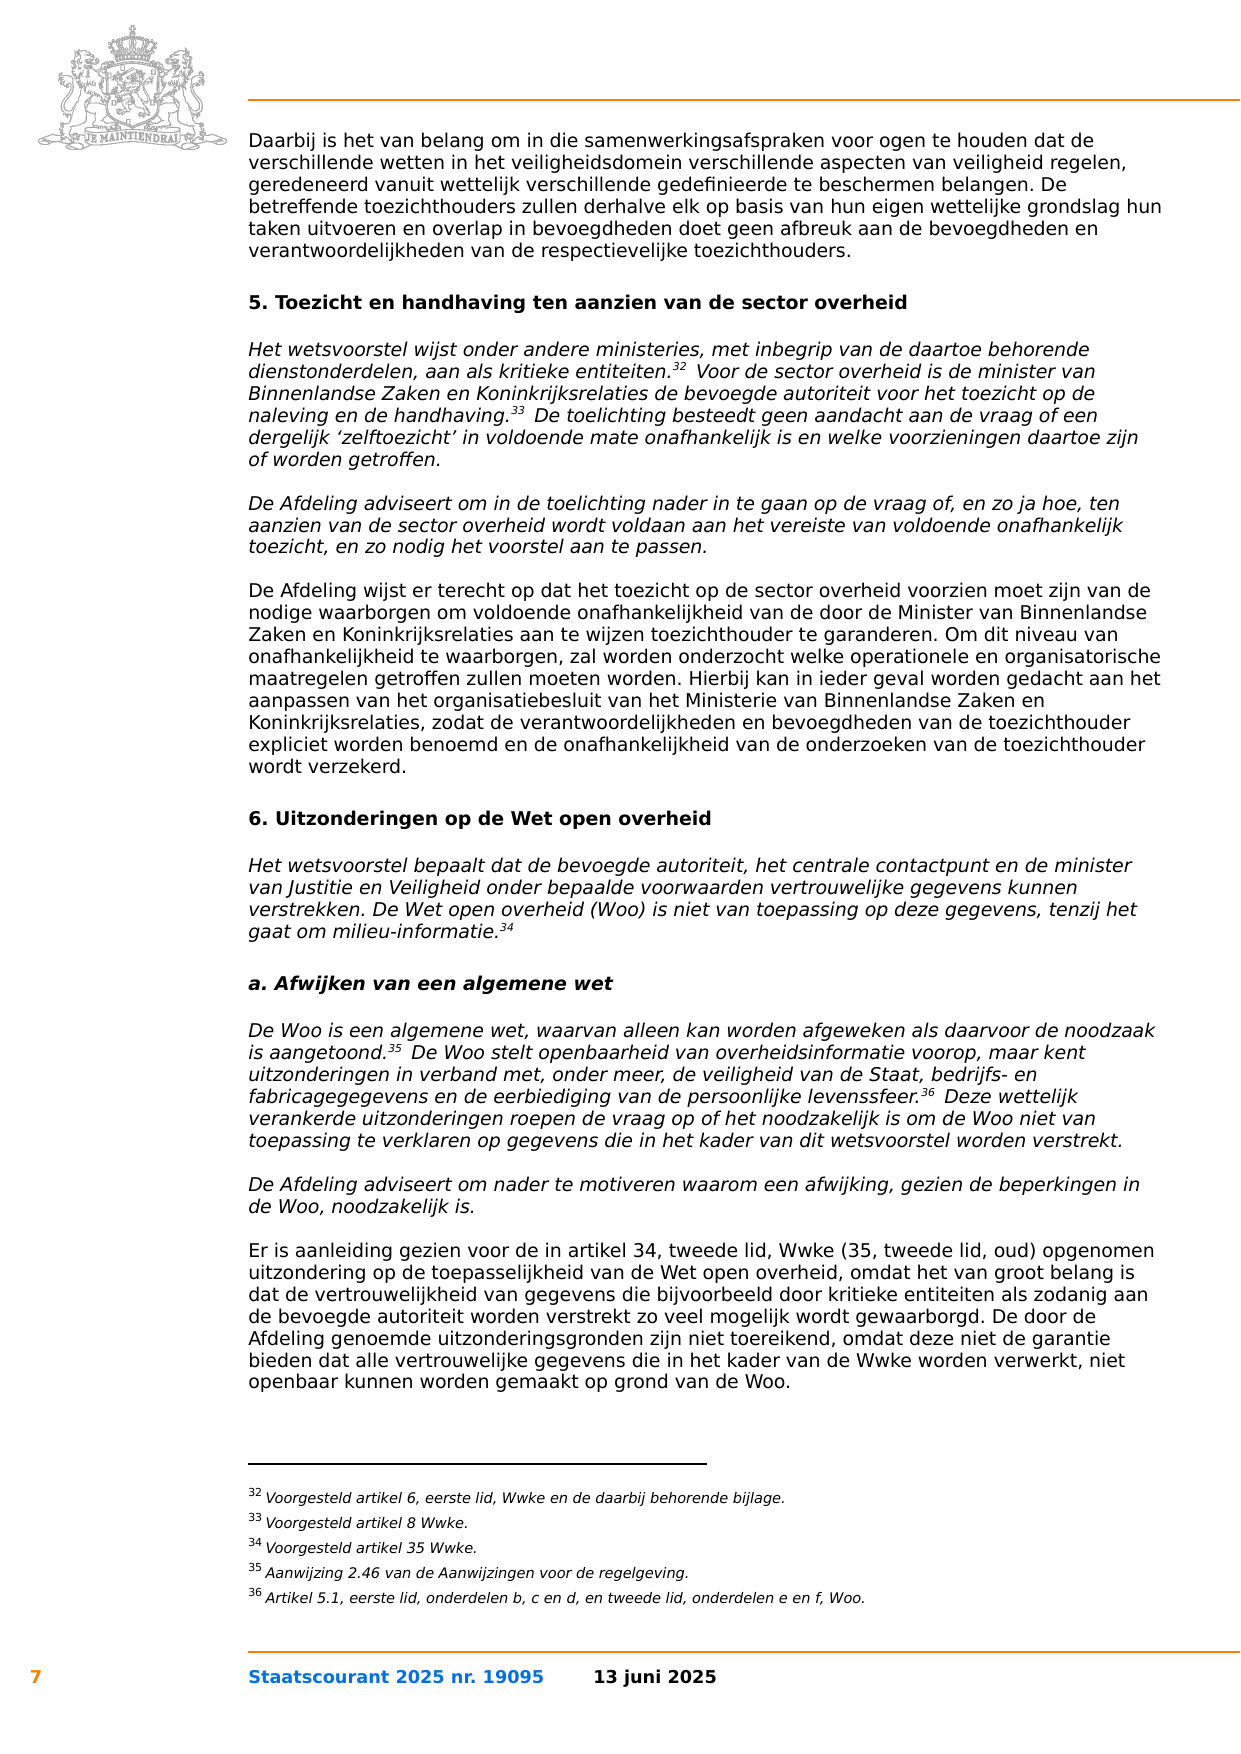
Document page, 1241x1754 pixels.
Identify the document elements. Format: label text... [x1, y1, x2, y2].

subtitle 5. Toezicht en handhaving ten aanzien van de sector overheid [248, 292, 1163, 314]
text De Afdeling adviseert om nader te motiveren waarom een afwijking, gezien de beperkingen in de Woo, noodzakelijk is. [248, 1174, 1163, 1218]
subtitle 6. Uitzonderingen op de Wet open overheid [248, 808, 1163, 830]
text De Afdeling wijst er terecht op dat het toezicht op de sector overheid voorzien moet zijn van de nodige waarborgen om voldoende onafhankelijkheid van de door de Minister van Binnenlandse Zaken en Koninkrijksrelaties aan te wijzen toezichthouder te garanderen. Om dit niveau van onafhankelijkheid te waarborgen, zal worden onderzocht welke operationele en organisatorische maatregelen getroffen zullen moeten worden. Hierbij kan in ieder geval worden gedacht aan het aanpassen van het organisatiebesluit van het Ministerie van Binnenlandse Zaken en Koninkrijksrelaties, zodat de verantwoordelijkheden en bevoegdheden van de toezichthouder expliciet worden benoemd en de onafhankelijkheid van de onderzoeken van de toezichthouder wordt verzekerd. [248, 580, 1163, 778]
text Voorgesteld artikel 35 Wwke. [248, 1536, 1163, 1558]
picture [38, 25, 227, 150]
text De Woo is een algemene wet, waarvan alleen kan worden afgeweken als daarvoor de noodzaak is aangetoond. De Woo stelt openbaarheid van overheidsinformatie voorop, maar kent uitzonderingen in verband met, onder meer, de veiligheid van de Staat, bedrijfs- en fabricagegegevens en de eerbiediging van de persoonlijke levenssfeer. Deze wettelijk verankerde uitzonderingen roepen de vraag op of het noodzakelijk is om de Woo niet van toepassing te verklaren op gegevens die in het kader van dit wetsvoorstel worden verstrekt. [248, 1020, 1163, 1152]
text Aanwijzing 2.46 van de Aanwijzingen voor de regelgeving. [248, 1561, 1163, 1583]
text Het wetsvoorstel bepaalt dat de bevoegde autoriteit, het centrale contactpunt en de minister van Justitie en Veiligheid onder bepaalde voorwaarden vertrouwelijke gegevens kunnen verstrekken. De Wet open overheid (Woo) is niet van toepassing op deze gegevens, tenzij het gaat om milieu-informatie. [248, 855, 1163, 943]
text Voorgesteld artikel 8 Wwke. [248, 1511, 1163, 1533]
subtitle a. Afwijken van een algemene wet [248, 973, 1163, 995]
text De Afdeling adviseert om in de toelichting nader in te gaan op de vraag of, en zo ja hoe, ten aanzien van de sector overheid wordt voldaan aan het vereiste van voldoende onafhankelijk toezicht, en zo nodig het voorstel aan te passen. [248, 492, 1163, 558]
text Voorgesteld artikel 6, eerste lid, Wwke en de daarbij behorende bijlage. [248, 1486, 1163, 1508]
text Het wetsvoorstel wijst onder andere ministeries, met inbegrip van de daartoe behorende dienstonderdelen, aan als kritieke entiteiten. Voor de sector overheid is de minister van Binnenlandse Zaken en Koninkrijksrelaties de bevoegde autoriteit voor het toezicht op de naleving en de handhaving. De toelichting besteedt geen aandacht aan de vraag of een dergelijk ‘zelftoezicht’ in voldoende mate onafhankelijk is en welke voorzieningen daartoe zijn of worden getroffen. [248, 339, 1163, 471]
text Artikel 5.1, eerste lid, onderdelen b, c en d, en tweede lid, onderdelen e en f, Woo. [248, 1586, 1163, 1608]
text Er is aanleiding gezien voor de in artikel 34, tweede lid, Wwke (35, tweede lid, oud) opgenomen uitzondering op de toepasselijkheid van de Wet open overheid, omdat het van groot belang is dat de vertrouwelijkheid van gegevens die bijvoorbeeld door kritieke entiteiten als zodanig aan de bevoegde autoriteit worden verstrekt zo veel mogelijk wordt gewaarborgd. De door de Afdeling genoemde uitzonderingsgronden zijn niet toereikend, omdat deze niet de garantie bieden dat alle vertrouwelijke gegevens die in het kader van de Wwke worden verwerkt, niet openbaar kunnen worden gemaakt op grond van de Woo. [248, 1239, 1163, 1393]
text Daarbij is het van belang om in die samenwerkingsafspraken voor ogen te houden dat de verschillende wetten in het veiligheidsdomein verschillende aspecten van veiligheid regelen, geredeneerd vanuit wettelijk verschillende gedefinieerde te beschermen belangen. De betreffende toezichthouders zullen derhalve elk op basis van hun eigen wettelijke grondslag hun taken uitvoeren en overlap in bevoegdheden doet geen afbreuk aan de bevoegdheden en verantwoordelijkheden van de respectievelijke toezichthouders. [248, 130, 1163, 262]
